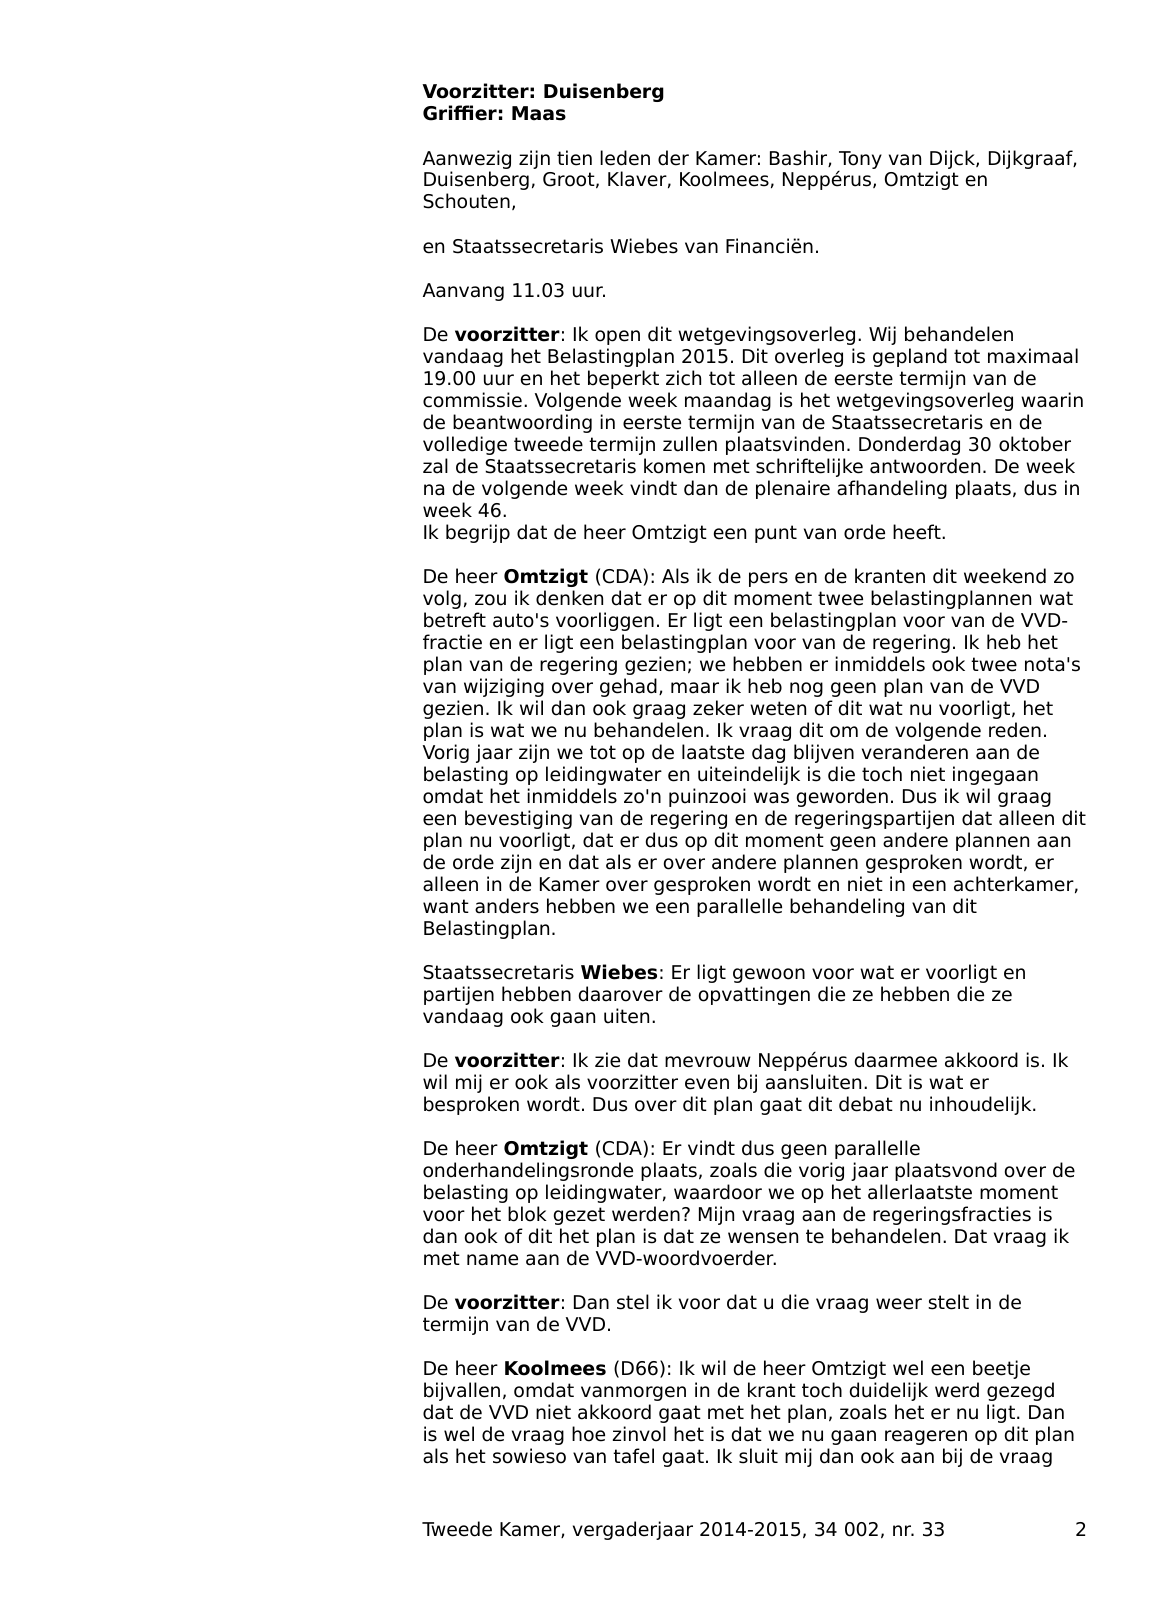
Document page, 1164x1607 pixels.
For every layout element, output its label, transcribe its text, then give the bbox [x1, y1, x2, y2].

text De voorzitter: Ik zie dat mevrouw Neppérus daarmee akkoord is. Ik wil mij er ook als voorzitter even bij aansluiten. Dit is wat er besproken wordt. Dus over dit plan gaat dit debat nu inhoudelijk. [422, 1050, 1087, 1116]
text Aanvang 11.03 uur. [422, 280, 1087, 302]
text De voorzitter: Dan stel ik voor dat u die vraag weer stelt in de termijn van de VVD. [422, 1292, 1087, 1336]
text De heer Omtzigt (CDA): Als ik de pers en de kranten dit weekend zo volg, zou ik denken dat er op dit moment twee belastingplannen wat betreft auto's voorliggen. Er ligt een belastingplan voor van de VVD-fractie en er ligt een belastingplan voor van de regering. Ik heb het plan van de regering gezien; we hebben er inmiddels ook twee nota's van wijziging over gehad, maar ik heb nog geen plan van de VVD gezien. Ik wil dan ook graag zeker weten of dit wat nu voorligt, het plan is wat we nu behandelen. Ik vraag dit om de volgende reden. Vorig jaar zijn we tot op de laatste dag blijven veranderen aan de belasting op leidingwater en uiteindelijk is die toch niet ingegaan omdat het inmiddels zo'n puinzooi was geworden. Dus ik wil graag een bevestiging van de regering en de regeringspartijen dat alleen dit plan nu voorligt, dat er dus op dit moment geen andere plannen aan de orde zijn en dat als er over andere plannen gesproken wordt, er alleen in de Kamer over gesproken wordt en niet in een achterkamer, want anders hebben we een parallelle behandeling van dit Belastingplan. [422, 566, 1087, 939]
text Staatssecretaris Wiebes: Er ligt gewoon voor wat er voorligt en partijen hebben daarover de opvattingen die ze hebben die ze vandaag ook gaan uiten. [422, 962, 1087, 1028]
text Ik begrijp dat de heer Omtzigt een punt van orde heeft. [422, 522, 1087, 544]
text Aanwezig zijn tien leden der Kamer: Bashir, Tony van Dijck, Dijkgraaf, Duisenberg, Groot, Klaver, Koolmees, Neppérus, Omtzigt en Schouten, [422, 147, 1087, 213]
text Griffier: Maas [422, 103, 1087, 125]
text De voorzitter: Ik open dit wetgevingsoverleg. Wij behandelen vandaag het Belastingplan 2015. Dit overleg is gepland tot maximaal 19.00 uur en het beperkt zich tot alleen de eerste termijn van de commissie. Volgende week maandag is het wetgevingsoverleg waarin de beantwoording in eerste termijn van de Staatssecretaris en de volledige tweede termijn zullen plaatsvinden. Donderdag 30 oktober zal de Staatssecretaris komen met schriftelijke antwoorden. De week na de volgende week vindt dan de plenaire afhandeling plaats, dus in week 46. [422, 324, 1087, 522]
text De heer Koolmees (D66): Ik wil de heer Omtzigt wel een beetje bijvallen, omdat vanmorgen in de krant toch duidelijk werd gezegd dat de VVD niet akkoord gaat met het plan, zoals het er nu ligt. Dan is wel de vraag hoe zinvol het is dat we nu gaan reageren op dit plan als het sowieso van tafel gaat. Ik sluit mij dan ook aan bij de vraag [422, 1358, 1087, 1468]
text De heer Omtzigt (CDA): Er vindt dus geen parallelle onderhandelingsronde plaats, zoals die vorig jaar plaatsvond over de belasting op leidingwater, waardoor we op het allerlaatste moment voor het blok gezet werden? Mijn vraag aan de regeringsfracties is dan ook of dit het plan is dat ze wensen te behandelen. Dat vraag ik met name aan de VVD-woordvoerder. [422, 1138, 1087, 1270]
text Voorzitter: Duisenberg [422, 81, 1087, 103]
text en Staatssecretaris Wiebes van Financiën. [422, 236, 1087, 257]
